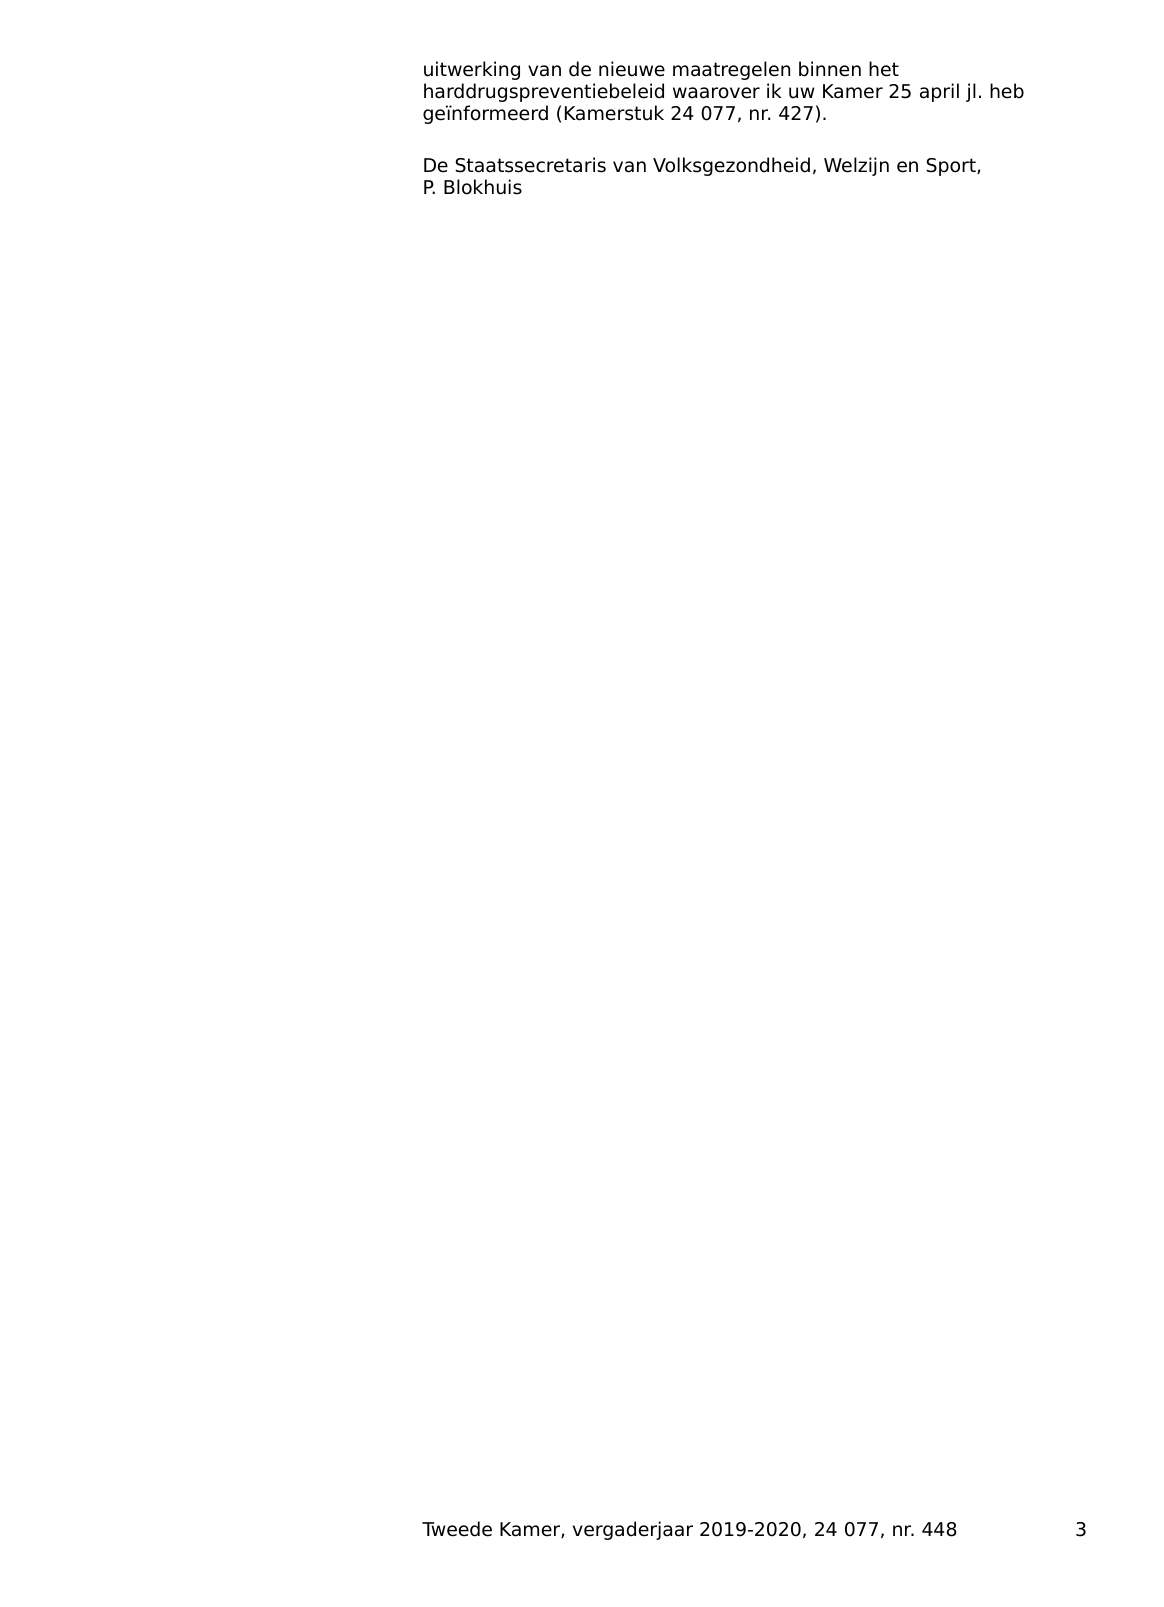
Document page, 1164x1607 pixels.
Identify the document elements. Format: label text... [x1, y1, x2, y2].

text De Staatssecretaris van Volksgezondheid, Welzijn en Sport, P. Blokhuis [422, 155, 1087, 199]
text uitwerking van de nieuwe maatregelen binnen het harddrugspreventiebeleid waarover ik uw Kamer 25 april jl. heb geïnformeerd (Kamerstuk 24 077, nr. 427). [422, 59, 1087, 125]
